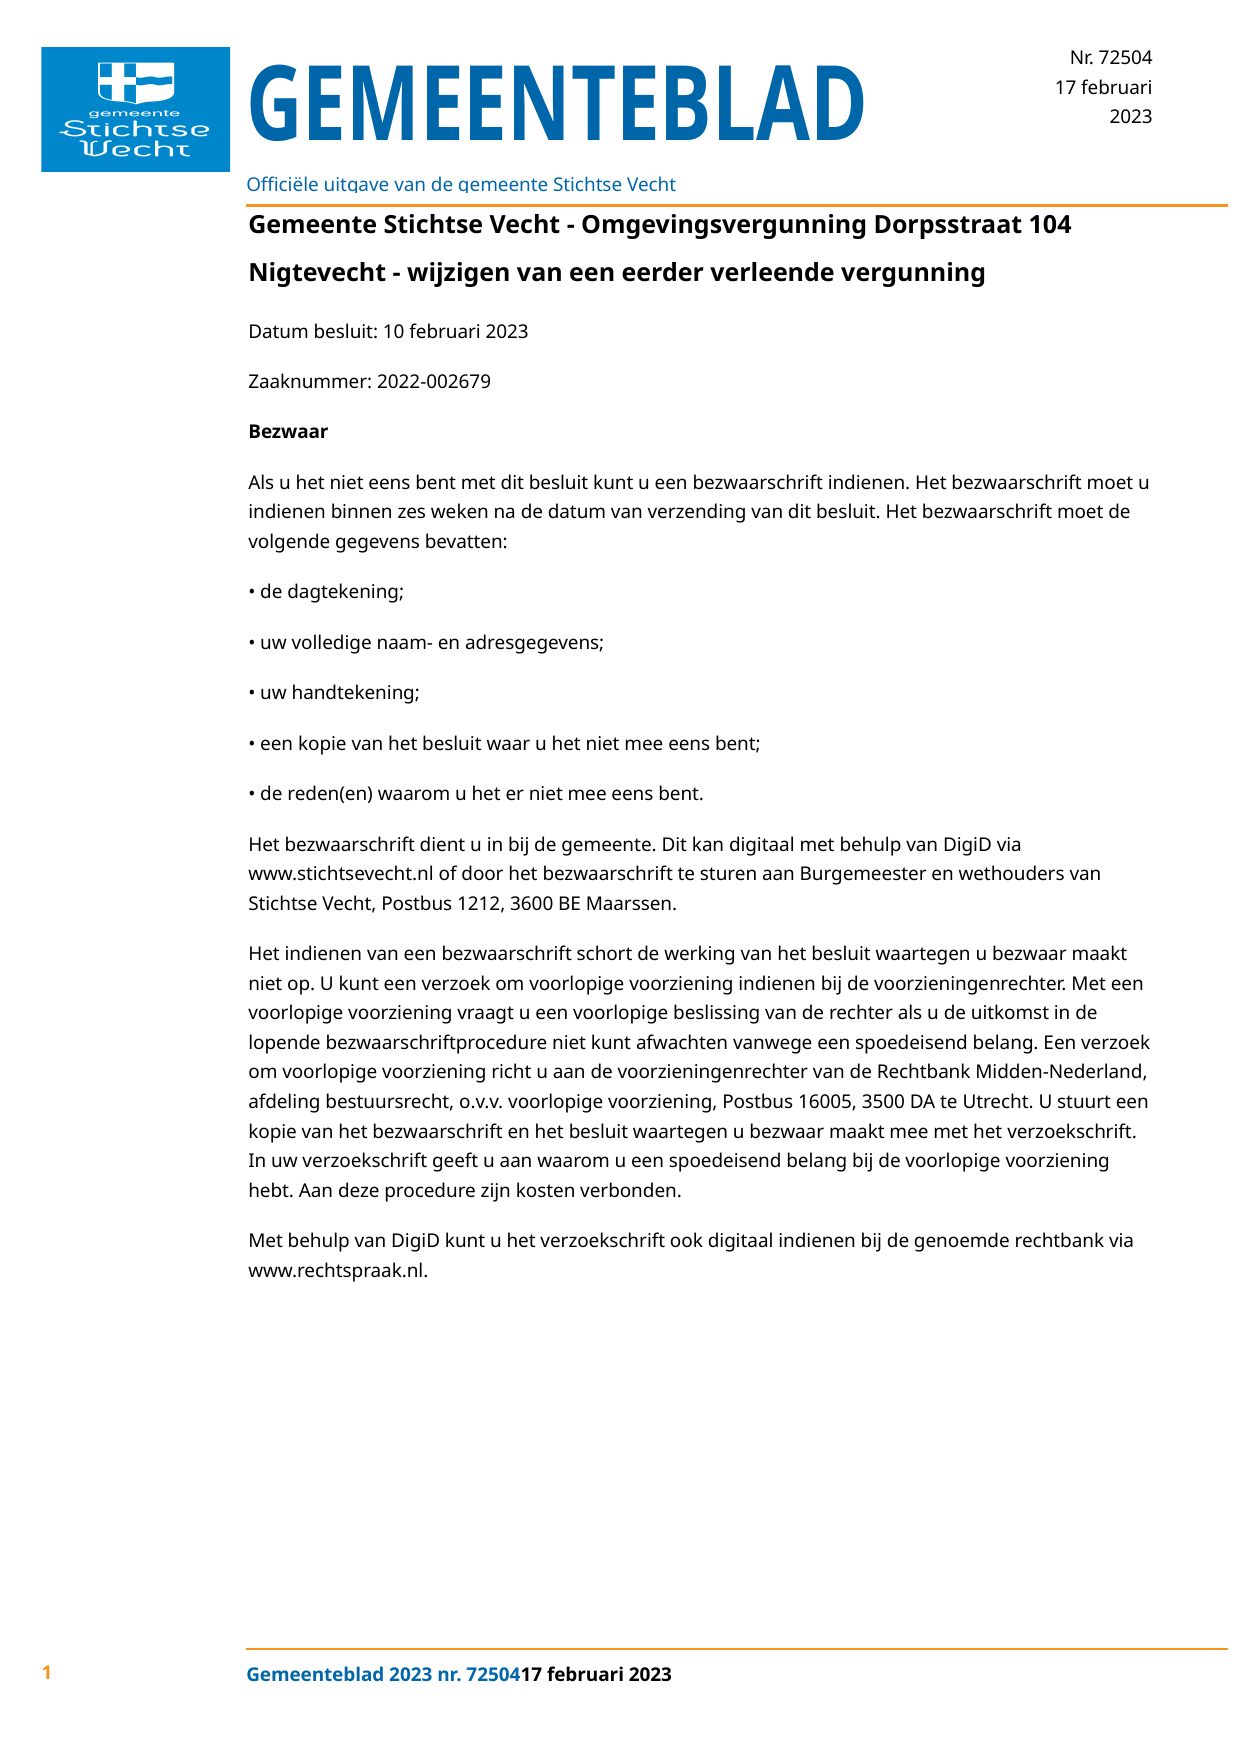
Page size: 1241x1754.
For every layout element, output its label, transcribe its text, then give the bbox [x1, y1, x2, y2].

text Gemeente Stichtse Vecht - Omgevingsvergunning Dorpsstraat 104 Nigtevecht - wijzigen van een eerder verleende vergunning [248, 207, 1152, 288]
picture [99, 63, 135, 101]
text Het indienen van een bezwaarschrift schort de werking van het besluit waartegen u bezwaar maakt niet op. U kunt een verzoek om voorlopige voorziening indienen bij de voorzieningenrechter. Met een voorlopige voorziening vraagt u een voorlopige beslissing van de rechter als u de uitkomst in de lopende bezwaarschriftprocedure niet kunt afwachten vanwege een spoedeisend belang. Een verzoek om voorlopige voorziening richt u aan de voorzieningenrechter van de Rechtbank Midden-Nederland, afdeling bestuursrecht, o.v.v. voorlopige voorziening, Postbus 16005, 3500 DA te Utrecht. U stuurt een kopie van het bezwaarschrift en het besluit waartegen u bezwaar maakt mee met het verzoekschrift. In uw verzoekschrift geeft u aan waarom u een spoedeisend belang bij de voorlopige voorziening hebt. Aan deze procedure zijn kosten verbonden. [248, 940, 1152, 1203]
text Datum besluit: 10 februari 2023 [248, 318, 1152, 344]
text • uw handtekening; [248, 679, 1152, 705]
picture [137, 63, 174, 103]
text Als u het niet eens bent met dit besluit kunt u een bezwaarschrift indienen. Het bezwaarschrift moet u indienen binnen zes weken na de datum van verzending van dit besluit. Het bezwaarschrift moet de volgende gegevens bevatten: [248, 469, 1152, 554]
text Bezwaar [248, 419, 1152, 444]
text • een kopie van het besluit waar u het niet mee eens bent; [248, 730, 1152, 756]
text Zaaknummer: 2022-002679 [248, 368, 1152, 394]
text Met behulp van DigiD kunt u het verzoekschrift ook digitaal indienen bij de genoemde rechtbank via www.rechtspraak.nl. [248, 1227, 1152, 1283]
text • de dagtekening; [248, 579, 1152, 604]
text • uw volledige naam- en adresgegevens; [248, 629, 1152, 655]
text Het bezwaarschrift dient u in bij de gemeente. Dit kan digitaal met behulp van DigiD via www.stichtsevecht.nl of door het bezwaarschrift te sturen aan Burgemeester en wethouders van Stichtse Vecht, Postbus 1212, 3600 BE Maarssen. [248, 831, 1152, 916]
text • de reden(en) waarom u het er niet mee eens bent. [248, 780, 1152, 806]
